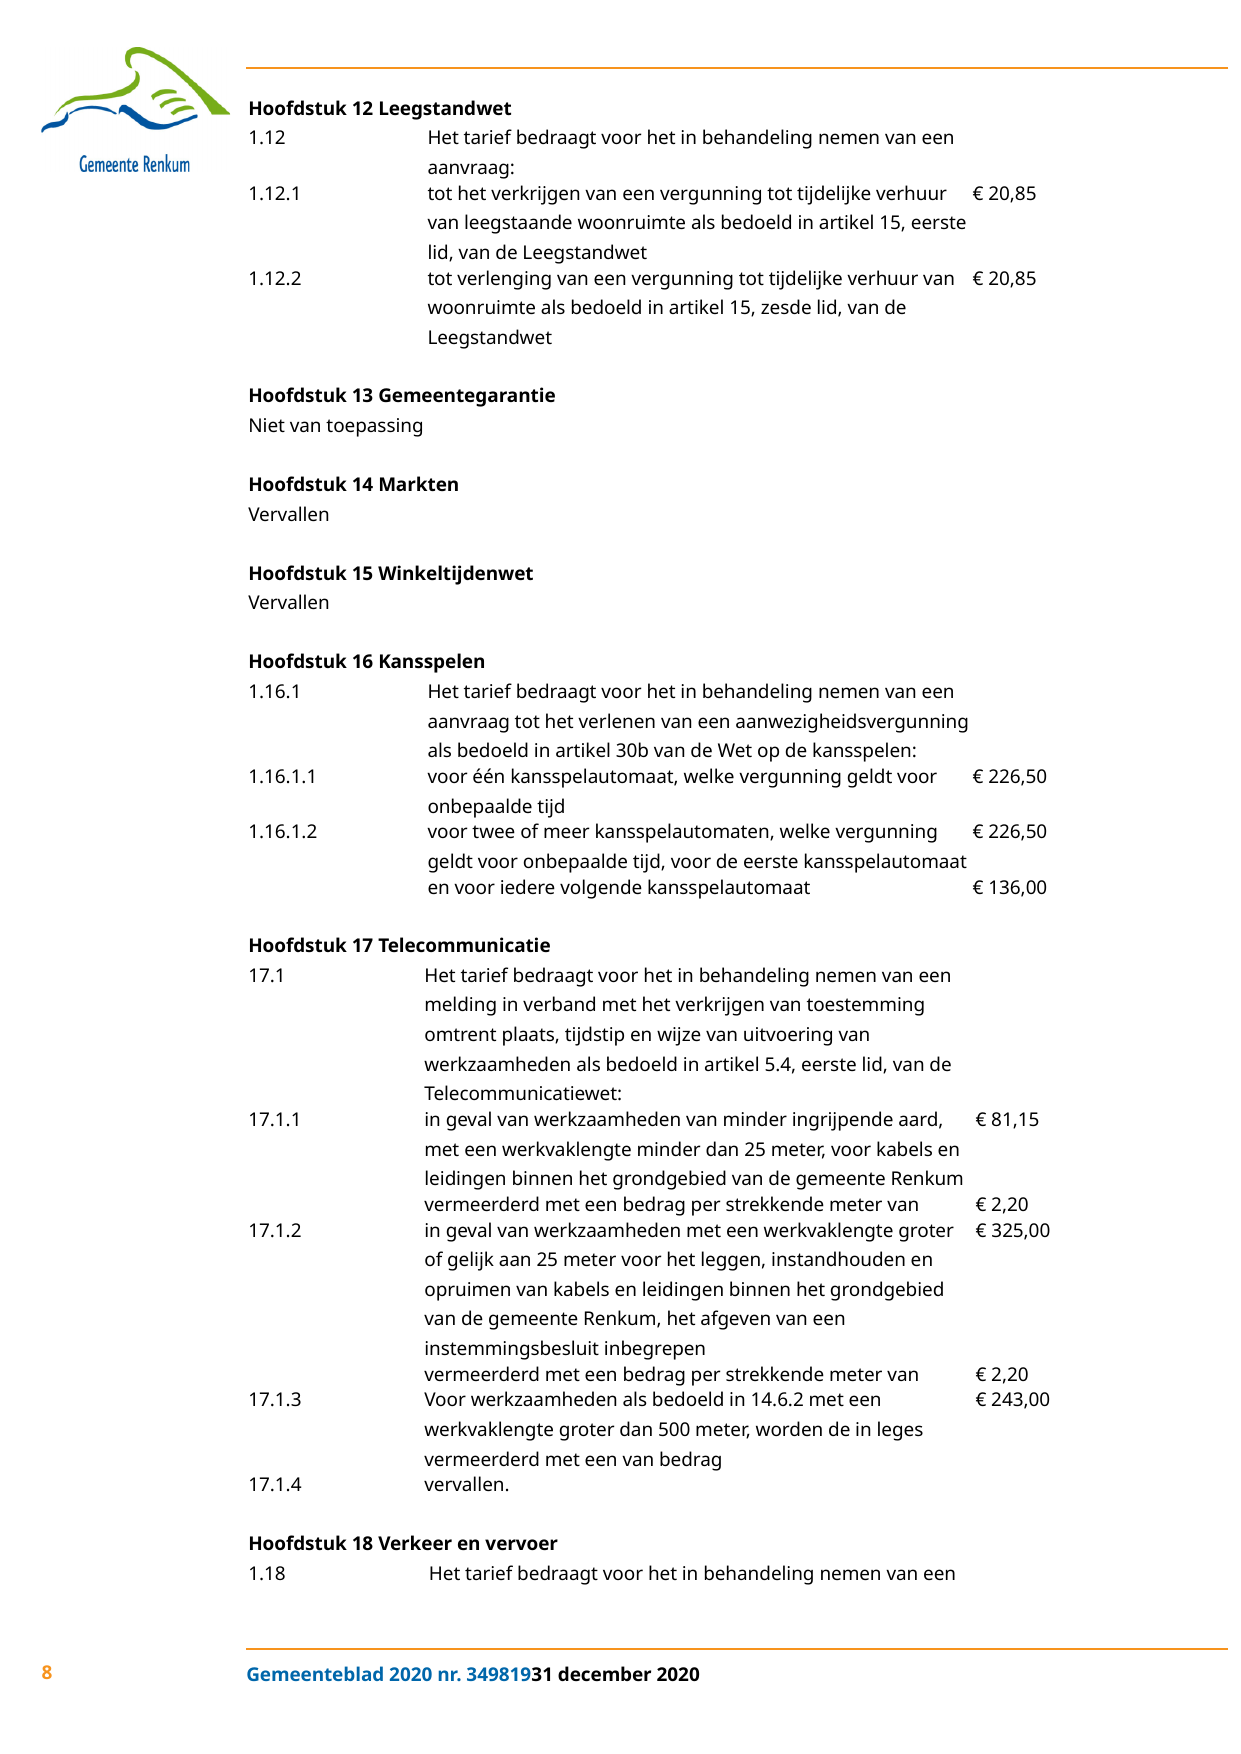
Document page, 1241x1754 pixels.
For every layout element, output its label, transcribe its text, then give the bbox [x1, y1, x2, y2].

table_cell € 2,20 [975, 1191, 1152, 1217]
text Vervallen [248, 501, 1152, 526]
text Hoofdstuk 15 Winkeltijdenwet [248, 560, 1152, 586]
table_cell [248, 874, 427, 899]
table_cell in geval van werkzaamheden met een werkvaklengte groter of gelijk aan 25 meter voor het leggen, instandhouden en opruimen van kabels en leidingen binnen het grondgebied van de gemeente Renkum, het afgeven van een instemmingsbesluit inbegrepen [424, 1217, 975, 1361]
table_cell vervallen. [424, 1471, 975, 1497]
table_header 1.16.1 [248, 678, 427, 763]
table_header 1.18 [248, 1560, 429, 1585]
table_cell € 243,00 [975, 1387, 1152, 1471]
table_cell 1.12.2 [248, 265, 427, 349]
table_cell 17.1.3 [248, 1387, 424, 1471]
table_cell € 136,00 [973, 874, 1152, 899]
table_cell 1.12.1 [248, 180, 427, 265]
text Niet van toepassing [248, 412, 1152, 438]
table_header 1.12 [248, 125, 427, 180]
table_header [973, 125, 1152, 180]
table_cell € 20,85 [973, 265, 1152, 349]
table_cell € 226,50 [973, 763, 1152, 818]
table_cell 17.1.1 [248, 1106, 424, 1191]
table_header Het tarief bedraagt voor het in behandeling nemen van een aanvraag: [427, 125, 972, 180]
table_cell vermeerderd met een bedrag per strekkende meter van [424, 1361, 975, 1387]
table_cell en voor iedere volgende kansspelautomaat [427, 874, 972, 899]
table_cell tot verlenging van een vergunning tot tijdelijke verhuur van woonruimte als bedoeld in artikel 15, zesde lid, van de Leegstandwet [427, 265, 972, 349]
text Hoofdstuk 12 Leegstandwet [248, 95, 1152, 121]
text Hoofdstuk 13 Gemeentegarantie [248, 382, 1152, 408]
table_header 17.1 [248, 962, 424, 1106]
table_cell 1.16.1.1 [248, 763, 427, 818]
table_cell in geval van werkzaamheden van minder ingrijpende aard, met een werkvaklengte minder dan 25 meter, voor kabels en leidingen binnen het grondgebied van de gemeente Renkum [424, 1106, 975, 1191]
table_cell [248, 1191, 424, 1217]
table_header [971, 1560, 1152, 1585]
table_cell 1.16.1.2 [248, 819, 427, 874]
table_cell [248, 1361, 424, 1387]
table_cell 17.1.2 [248, 1217, 424, 1361]
picture [41, 47, 231, 172]
text Hoofdstuk 16 Kansspelen [248, 649, 1152, 674]
table_cell tot het verkrijgen van een vergunning tot tijdelijke verhuur van leegstaande woonruimte als bedoeld in artikel 15, eerste lid, van de Leegstandwet [427, 180, 972, 265]
text Hoofdstuk 18 Verkeer en vervoer [248, 1530, 1152, 1556]
table_header [973, 678, 1152, 763]
text Hoofdstuk 17 Telecommunicatie [248, 932, 1152, 958]
table_cell [975, 1471, 1152, 1497]
table_cell € 81,15 [975, 1106, 1152, 1191]
table_cell Voor werkzaamheden als bedoeld in 14.6.2 met een werkvaklengte groter dan 500 meter, worden de in leges vermeerderd met een van bedrag [424, 1387, 975, 1471]
table_cell € 325,00 [975, 1217, 1152, 1361]
table_cell vermeerderd met een bedrag per strekkende meter van [424, 1191, 975, 1217]
table_cell € 2,20 [975, 1361, 1152, 1387]
table_cell € 226,50 [973, 819, 1152, 874]
text Vervallen [248, 589, 1152, 615]
table_cell voor twee of meer kansspelautomaten, welke vergunning geldt voor onbepaalde tijd, voor de eerste kansspelautomaat [427, 819, 972, 874]
table_header Het tarief bedraagt voor het in behandeling nemen van een [429, 1560, 971, 1585]
table_cell voor één kansspelautomaat, welke vergunning geldt voor onbepaalde tijd [427, 763, 972, 818]
table_cell 17.1.4 [248, 1471, 424, 1497]
table_header [975, 962, 1152, 1106]
table_cell € 20,85 [973, 180, 1152, 265]
table_header Het tarief bedraagt voor het in behandeling nemen van een melding in verband met het verkrijgen van toestemming omtrent plaats, tijdstip en wijze van uitvoering van werkzaamheden als bedoeld in artikel 5.4, eerste lid, van de Telecommunicatiewet: [424, 962, 975, 1106]
table_header Het tarief bedraagt voor het in behandeling nemen van een aanvraag tot het verlenen van een aanwezigheidsvergunning als bedoeld in artikel 30b van de Wet op de kansspelen: [427, 678, 972, 763]
text Hoofdstuk 14 Markten [248, 471, 1152, 497]
